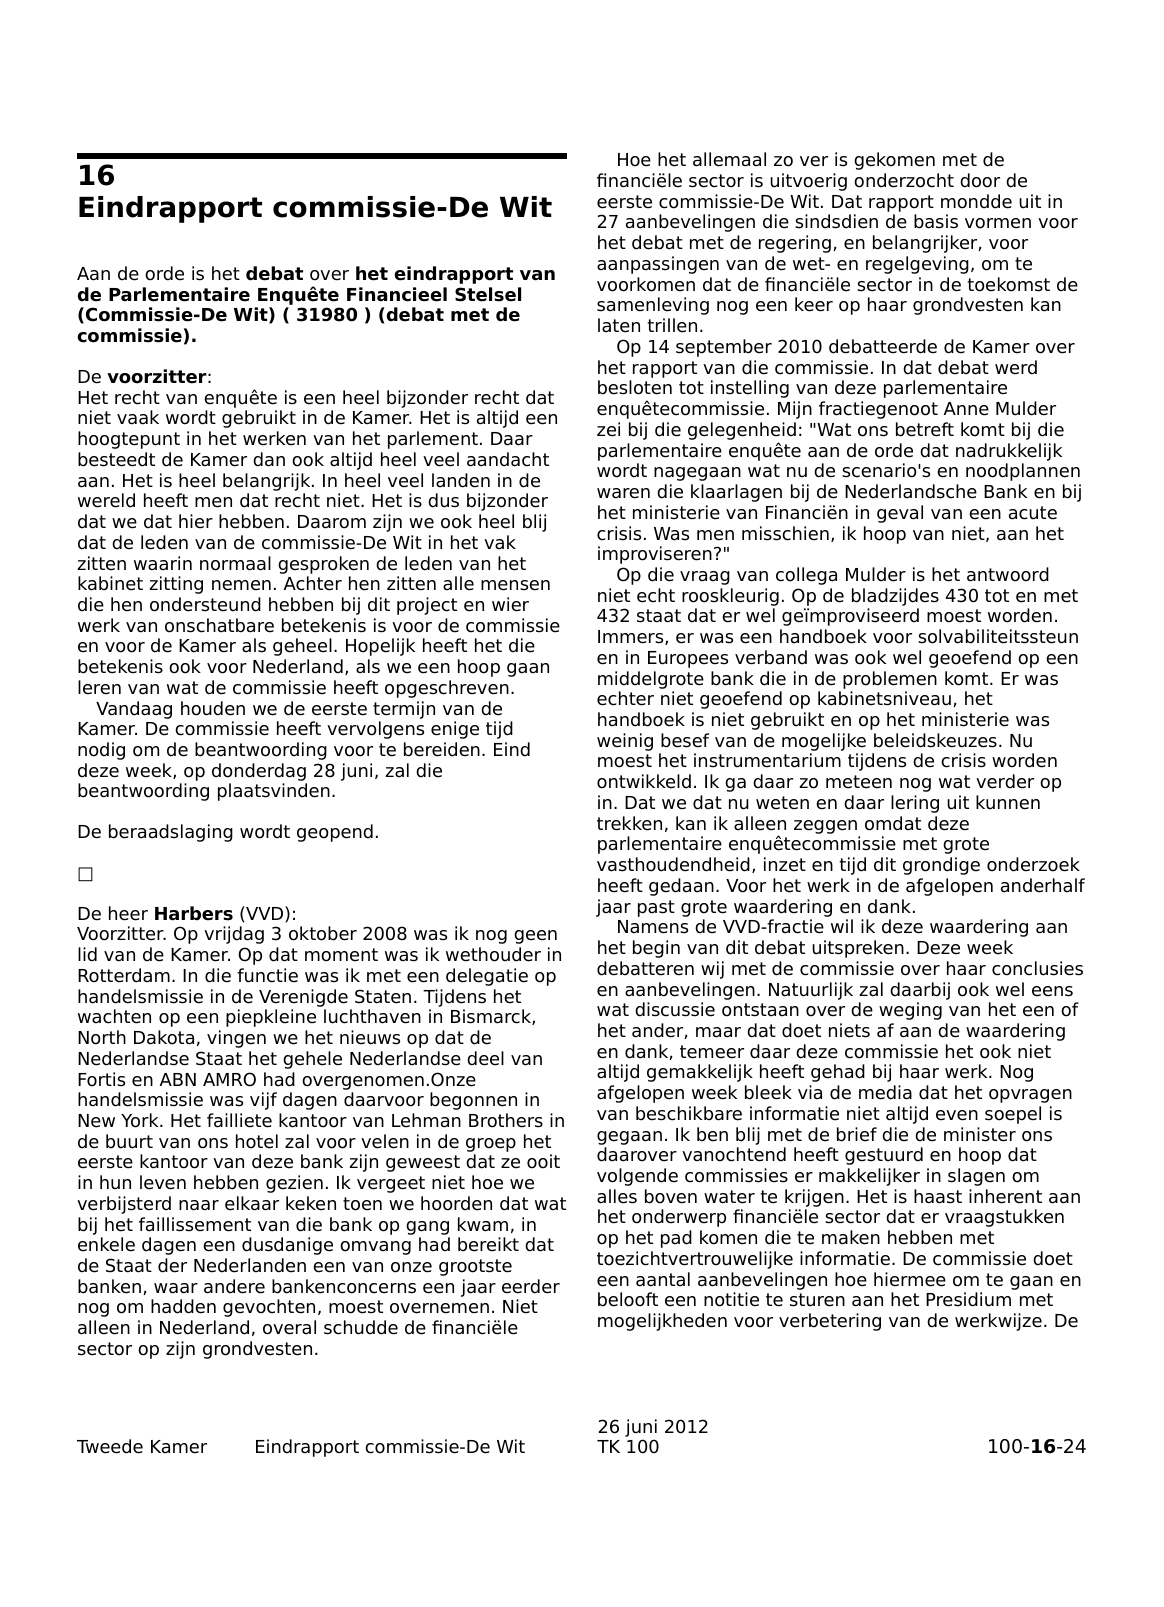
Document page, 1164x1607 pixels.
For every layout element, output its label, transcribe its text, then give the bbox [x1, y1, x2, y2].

text Voorzitter. Op vrijdag 3 oktober 2008 was ik nog geen lid van de Kamer. Op dat moment was ik wethouder in Rotterdam. In die functie was ik met een delegatie op handelsmissie in de Verenigde Staten. Tijdens het wachten op een piepkleine luchthaven in Bismarck, North Dakota, vingen we het nieuws op dat de Nederlandse Staat het gehele Nederlandse deel van Fortis en ABN AMRO had overgenomen.Onze handelsmissie was vijf dagen daarvoor begonnen in New York. Het failliete kantoor van Lehman Brothers in de buurt van ons hotel zal voor velen in de groep het eerste kantoor van deze bank zijn geweest dat ze ooit in hun leven hebben gezien. Ik vergeet niet hoe we verbijsterd naar elkaar keken toen we hoorden dat wat bij het faillissement van die bank op gang kwam, in enkele dagen een dusdanige omvang had bereikt dat de Staat der Nederlanden een van onze grootste banken, waar andere bankenconcerns een jaar eerder nog om hadden gevochten, moest overnemen. Niet alleen in Nederland, overal schudde de financiële sector op zijn grondvesten. [77, 924, 567, 1359]
text Op 14 september 2010 debatteerde de Kamer over het rapport van die commissie. In dat debat werd besloten tot instelling van deze parlementaire enquêtecommissie. Mijn fractiegenoot Anne Mulder zei bij die gelegenheid: "Wat ons betreft komt bij die parlementaire enquête aan de orde dat nadrukkelijk wordt nagegaan wat nu de scenario's en noodplannen waren die klaarlagen bij de Nederlandsche Bank en bij het ministerie van Financiën in geval van een acute crisis. Was men misschien, ik hoop van niet, aan het improviseren?" [596, 337, 1087, 565]
text Aan de orde is het debat over het eindrapport van de Parlementaire Enquête Financieel Stelsel (Commissie-De Wit) ( 31980 ) (debat met de commissie). [77, 264, 567, 347]
text Hoe het allemaal zo ver is gekomen met de financiële sector is uitvoerig onderzocht door de eerste commissie-De Wit. Dat rapport mondde uit in 27 aanbevelingen die sindsdien de basis vormen voor het debat met de regering, en belangrijker, voor aanpassingen van de wet- en regelgeving, om te voorkomen dat de financiële sector in de toekomst de samenleving nog een keer op haar grondvesten kan laten trillen. [596, 150, 1087, 337]
text De beraadslaging wordt geopend. [77, 822, 567, 843]
text Namens de VVD-fractie wil ik deze waardering aan het begin van dit debat uitspreken. Deze week debatteren wij met de commissie over haar conclusies en aanbevelingen. Natuurlijk zal daarbij ook wel eens wat discussie ontstaan over de weging van het een of het ander, maar dat doet niets af aan de waardering en dank, temeer daar deze commissie het ook niet altijd gemakkelijk heeft gehad bij haar werk. Nog afgelopen week bleek via de media dat het opvragen van beschikbare informatie niet altijd even soepel is gegaan. Ik ben blij met de brief die de minister ons daarover vanochtend heeft gestuurd en hoop dat volgende commissies er makkelijker in slagen om alles boven water te krijgen. Het is haast inherent aan het onderwerp financiële sector dat er vraagstukken op het pad komen die te maken hebben met toezichtvertrouwelijke informatie. De commissie doet een aantal aanbevelingen hoe hiermee om te gaan en belooft een notitie te sturen aan het Presidium met mogelijkheden voor verbetering van de werkwijze. De [596, 917, 1087, 1332]
text □ [77, 863, 567, 883]
text De heer Harbers (VVD): [77, 903, 567, 924]
text De voorzitter: [77, 367, 567, 387]
text Het recht van enquête is een heel bijzonder recht dat niet vaak wordt gebruikt in de Kamer. Het is altijd een hoogtepunt in het werken van het parlement. Daar besteedt de Kamer dan ook altijd heel veel aandacht aan. Het is heel belangrijk. In heel veel landen in de wereld heeft men dat recht niet. Het is dus bijzonder dat we dat hier hebben. Daarom zijn we ook heel blij dat de leden van de commissie-De Wit in het vak zitten waarin normaal gesproken de leden van het kabinet zitting nemen. Achter hen zitten alle mensen die hen ondersteund hebben bij dit project en wier werk van onschatbare betekenis is voor de commissie en voor de Kamer als geheel. Hopelijk heeft het die betekenis ook voor Nederland, als we een hoop gaan leren van wat de commissie heeft opgeschreven. [77, 387, 567, 698]
text Op die vraag van collega Mulder is het antwoord niet echt rooskleurig. Op de bladzijdes 430 tot en met 432 staat dat er wel geïmproviseerd moest worden. Immers, er was een handboek voor solvabiliteitssteun en in Europees verband was ook wel geoefend op een middelgrote bank die in de problemen komt. Er was echter niet geoefend op kabinetsniveau, het handboek is niet gebruikt en op het ministerie was weinig besef van de mogelijke beleidskeuzes. Nu moest het instrumentarium tijdens de crisis worden ontwikkeld. Ik ga daar zo meteen nog wat verder op in. Dat we dat nu weten en daar lering uit kunnen trekken, kan ik alleen zeggen omdat deze parlementaire enquêtecommissie met grote vasthoudendheid, inzet en tijd dit grondige onderzoek heeft gedaan. Voor het werk in de afgelopen anderhalf jaar past grote waardering en dank. [596, 565, 1087, 917]
text Vandaag houden we de eerste termijn van de Kamer. De commissie heeft vervolgens enige tijd nodig om de beantwoording voor te bereiden. Eind deze week, op donderdag 28 juni, zal die beantwoording plaatsvinden. [77, 698, 567, 802]
title 16 Eindrapport commissie-De Wit [77, 159, 567, 224]
